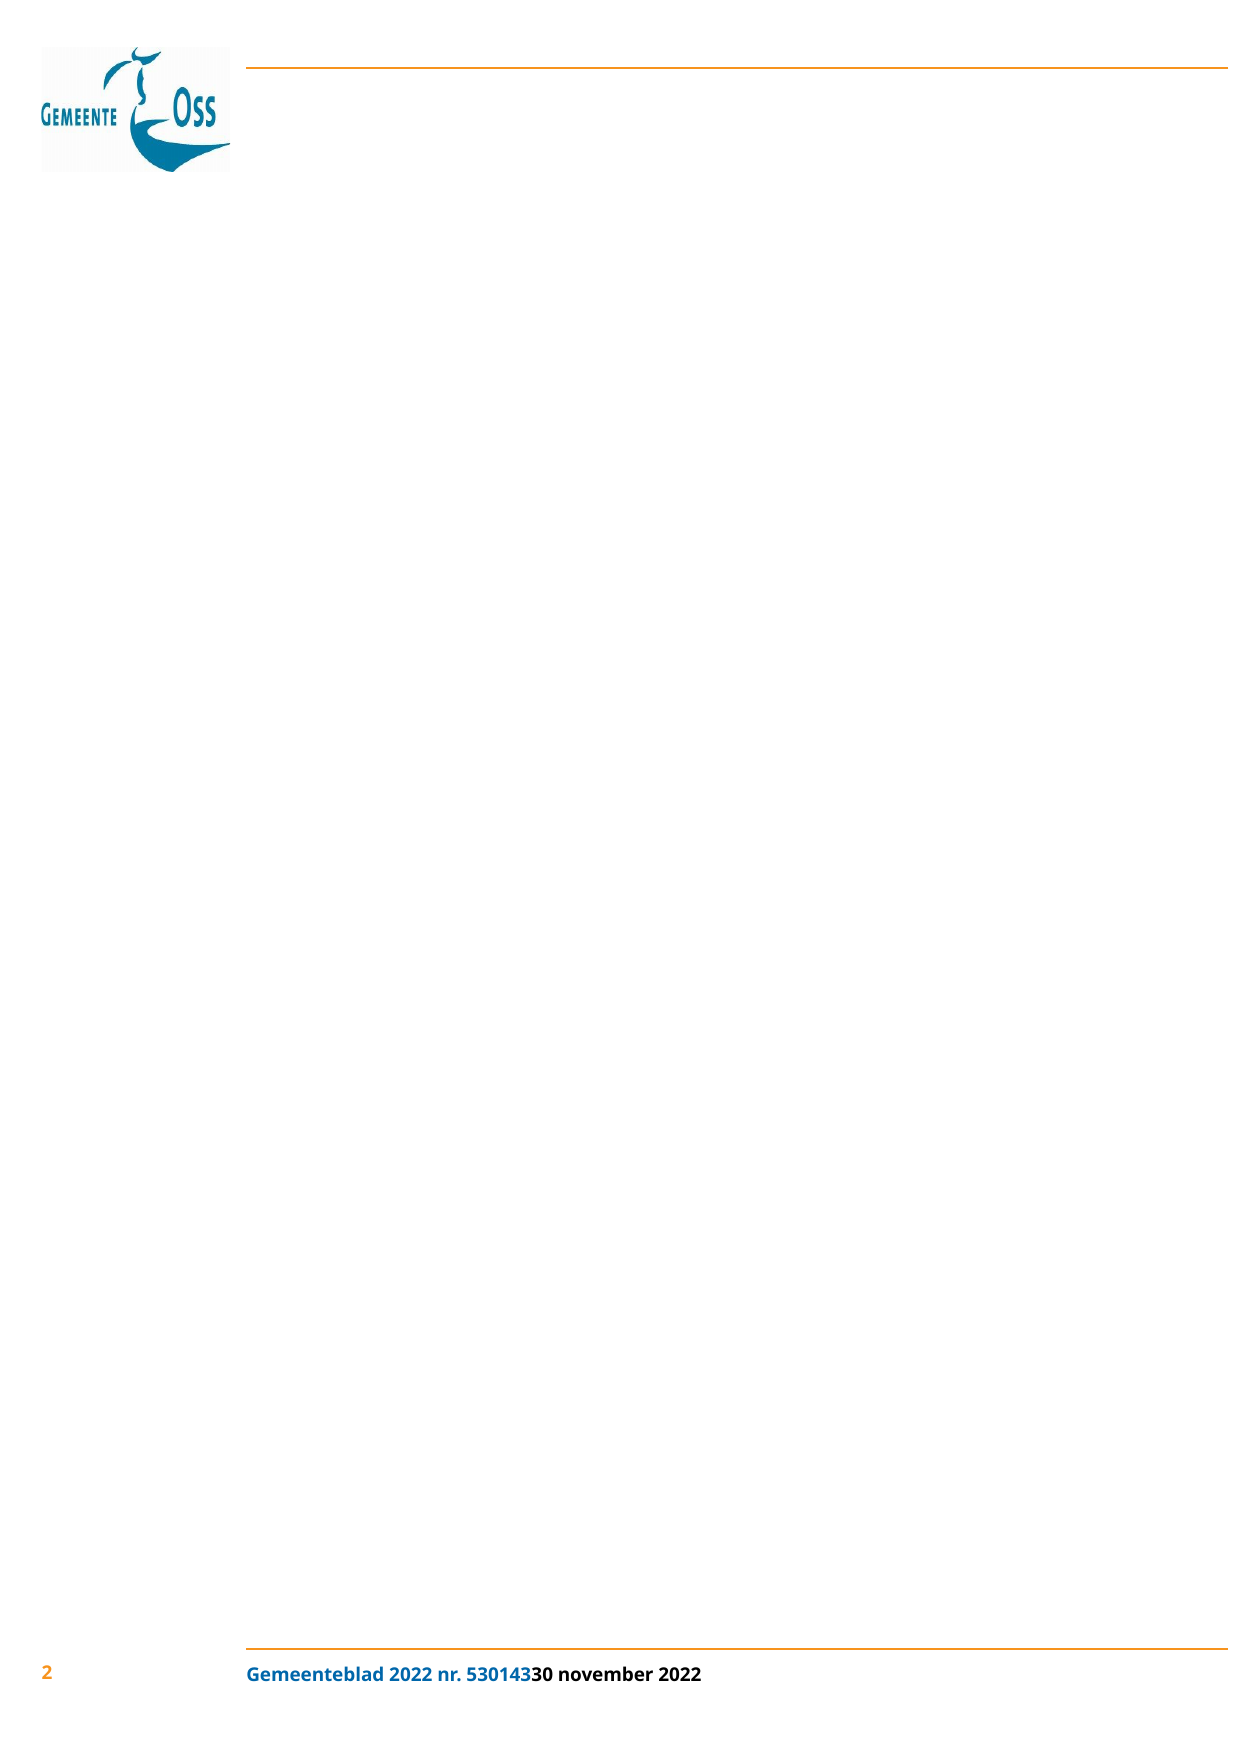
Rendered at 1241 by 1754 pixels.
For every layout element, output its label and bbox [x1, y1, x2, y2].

picture [41, 47, 231, 172]
